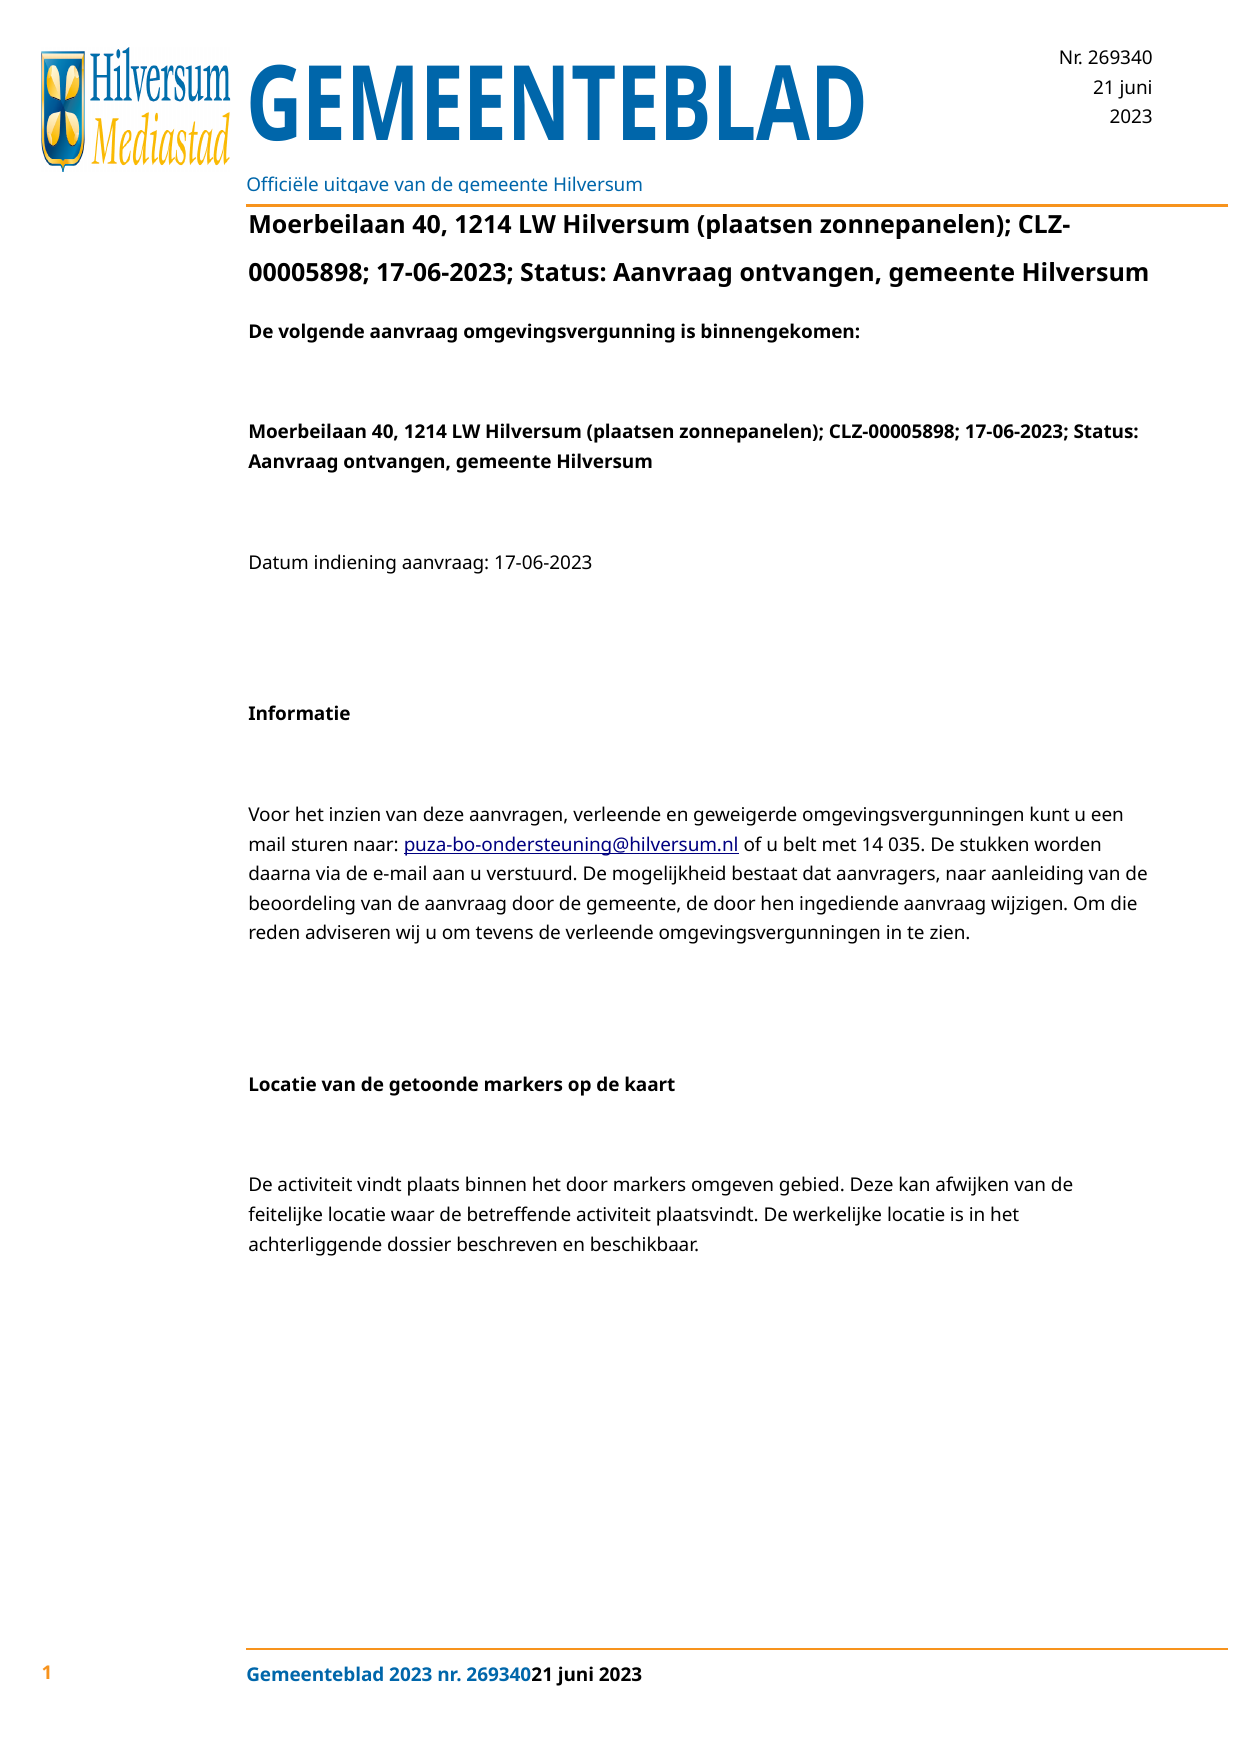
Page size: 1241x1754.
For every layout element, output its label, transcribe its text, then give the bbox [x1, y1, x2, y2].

text Locatie van de getoonde markers op de kaart [248, 1071, 1152, 1097]
text Moerbeilaan 40, 1214 LW Hilversum (plaatsen zonnepanelen); CLZ-00005898; 17-06-2023; Status: Aanvraag ontvangen, gemeente Hilversum [248, 207, 1152, 288]
text De activiteit vindt plaats binnen het door markers omgeven gebied. Deze kan afwijken van de feitelijke locatie waar de betreffende activiteit plaatsvindt. De werkelijke locatie is in het achterliggende dossier beschreven en beschikbaar. [248, 1172, 1152, 1257]
text Datum indiening aanvraag: 17-06-2023 [248, 549, 1152, 575]
picture [41, 47, 231, 172]
text De volgende aanvraag omgevingsvergunning is binnengekomen: [248, 318, 1152, 344]
text Moerbeilaan 40, 1214 LW Hilversum (plaatsen zonnepanelen); CLZ-00005898; 17-06-2023; Status: Aanvraag ontvangen, gemeente Hilversum [248, 419, 1152, 474]
text Informatie [248, 700, 1152, 726]
text Voor het inzien van deze aanvragen, verleende en geweigerde omgevingsvergunningen kunt u een mail sturen naar: puza-bo-ondersteuning@hilversum.nl of u belt met 14 035. De stukken worden daarna via de e-mail aan u verstuurd. De mogelijkheid bestaat dat aanvragers, naar aanleiding van de beoordeling van de aanvraag door de gemeente, de door hen ingediende aanvraag wijzigen. Om die reden adviseren wij u om tevens de verleende omgevingsvergunningen in te zien. [248, 801, 1152, 945]
